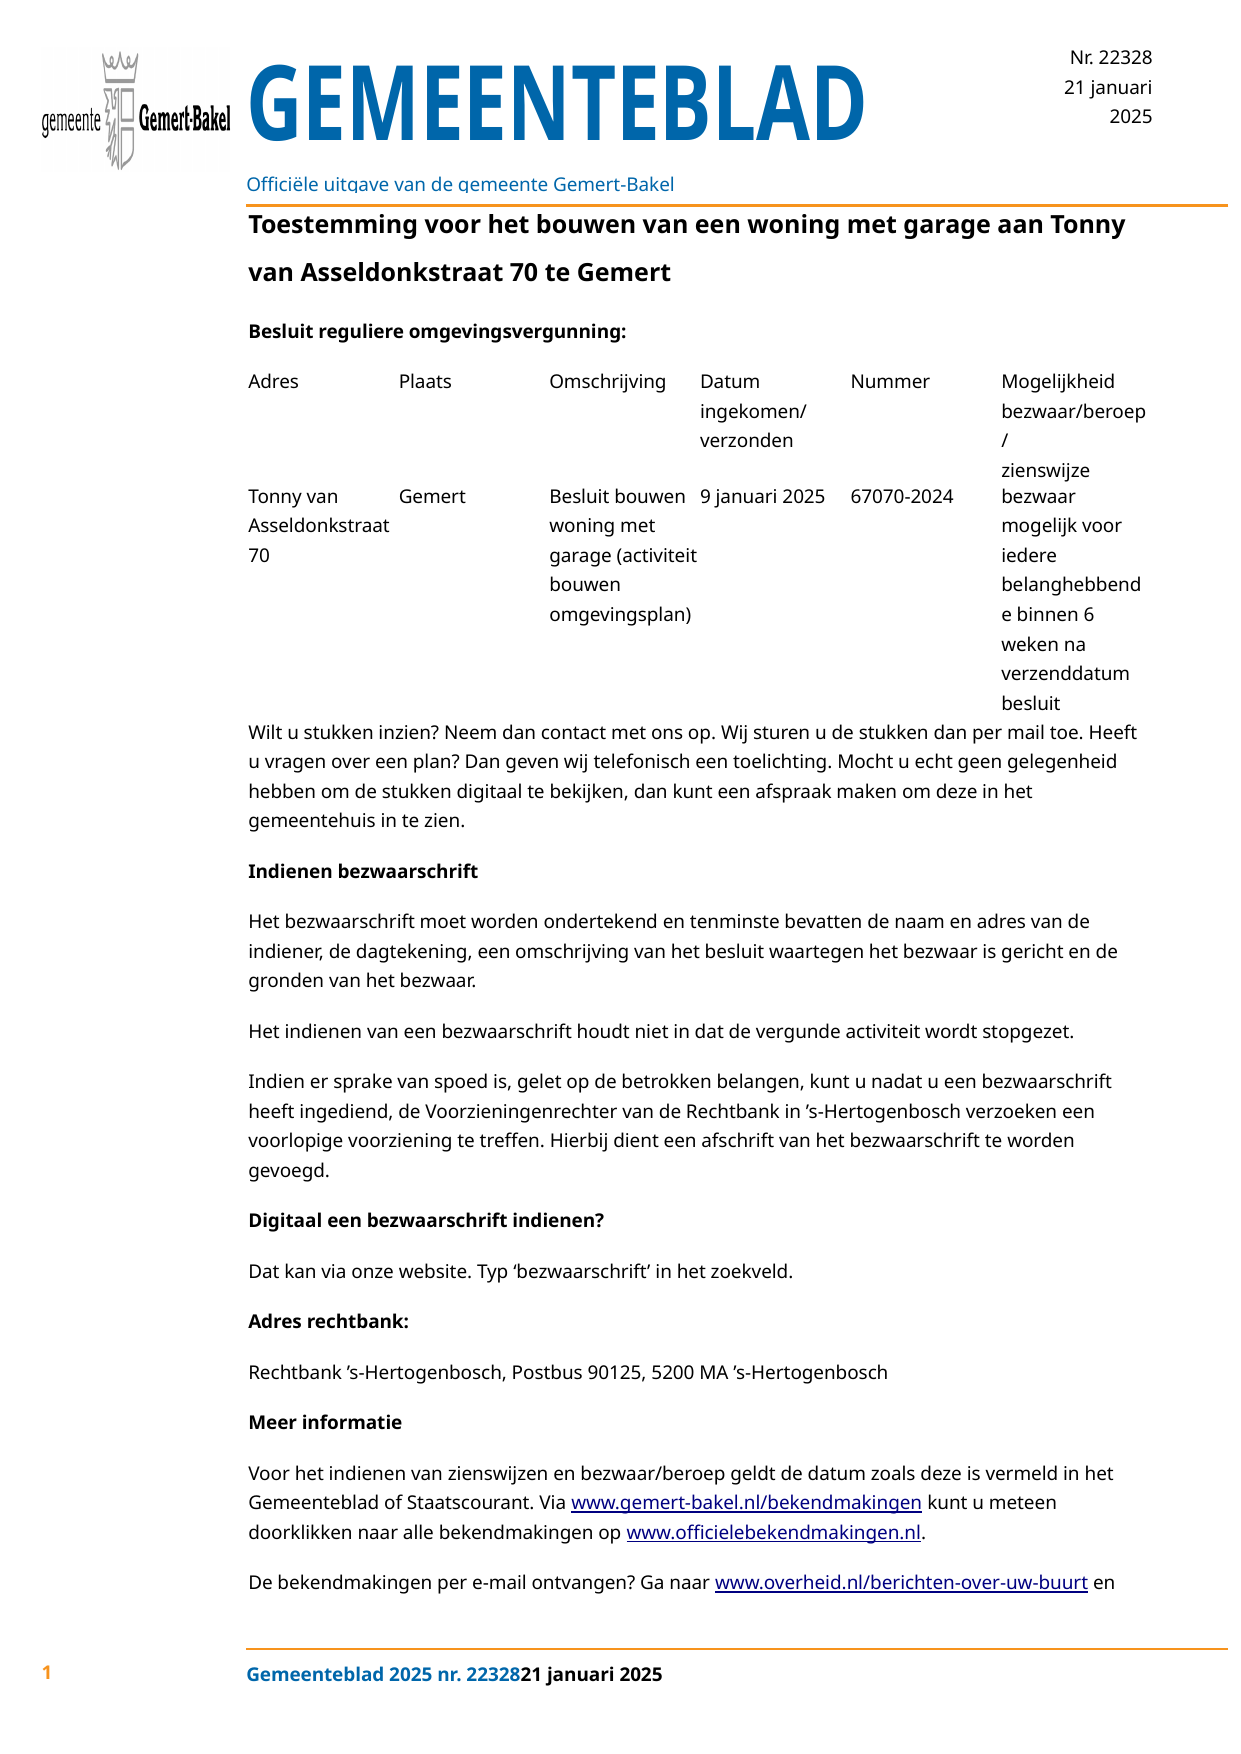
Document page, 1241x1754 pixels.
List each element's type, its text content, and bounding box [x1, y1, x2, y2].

text Indien er sprake van spoed is, gelet op de betrokken belangen, kunt u nadat u een bezwaarschrift heeft ingediend, de Voorzieningenrechter van de Rechtbank in ’s-Hertogenbosch verzoeken een voorlopige voorziening te treffen. Hierbij dient een afschrift van het bezwaarschrift te worden gevoegd. [248, 1068, 1152, 1183]
text Het bezwaarschrift moet worden ondertekend en tenminste bevatten de naam en adres van de indiener, de dagtekening, een omschrijving van het besluit waartegen het bezwaar is gericht en de gronden van het bezwaar. [248, 908, 1152, 993]
table_header Adres [248, 369, 398, 483]
text Het indienen van een bezwaarschrift houdt niet in dat de vergunde activiteit wordt stopgezet. [248, 1018, 1152, 1044]
picture [41, 47, 231, 172]
text Wilt u stukken inzien? Neem dan contact met ons op. Wij sturen u de stukken dan per mail toe. Heeft u vragen over een plan? Dan geven wij telefonisch een toelichting. Mocht u echt geen gelegenheid hebben om de stukken digitaal te bekijken, dan kunt een afspraak maken om deze in het gemeentehuis in te zien. [248, 719, 1152, 833]
text Adres rechtbank: [248, 1308, 1152, 1334]
text Voor het indienen van zienswijzen en bezwaar/beroep geldt de datum zoals deze is vermeld in het Gemeenteblad of Staatscourant. Via www.gemert-bakel.nl/bekendmakingen kunt u meteen doorklikken naar alle bekendmakingen op www.officielebekendmakingen.nl. [248, 1460, 1152, 1545]
table_cell Besluit bouwen woning met garage (activiteit bouwen omgevingsplan) [549, 483, 700, 716]
text Dat kan via onze website. Typ ‘bezwaarschrift’ in het zoekveld. [248, 1258, 1152, 1284]
text Besluit reguliere omgevingsvergunning: [248, 318, 1152, 344]
table_cell Tonny van Asseldonkstraat 70 [248, 483, 398, 716]
text Toestemming voor het bouwen van een woning met garage aan Tonny van Asseldonkstraat 70 te Gemert [248, 207, 1152, 288]
table_header Omschrijving [549, 369, 700, 483]
table_cell 9 januari 2025 [700, 483, 850, 716]
table_header Datum ingekomen/ verzonden [700, 369, 850, 483]
table_cell Gemert [399, 483, 549, 716]
text Digitaal een bezwaarschrift indienen? [248, 1208, 1152, 1233]
text De bekendmakingen per e-mail ontvangen? Ga naar www.overheid.nl/berichten-over-uw-buurt en [248, 1569, 1152, 1595]
table_header Mogelijkheid bezwaar/beroep/ zienswijze [1001, 369, 1152, 483]
text Rechtbank ’s-Hertogenbosch, Postbus 90125, 5200 MA ’s-Hertogenbosch [248, 1359, 1152, 1385]
table_cell 67070-2024 [850, 483, 1001, 716]
text Meer informatie [248, 1409, 1152, 1435]
table_cell bezwaar mogelijk voor iedere belanghebbende binnen 6 weken na verzenddatum besluit [1001, 483, 1152, 716]
text Indienen bezwaarschrift [248, 858, 1152, 884]
table_header Plaats [399, 369, 549, 483]
table_header Nummer [850, 369, 1001, 483]
